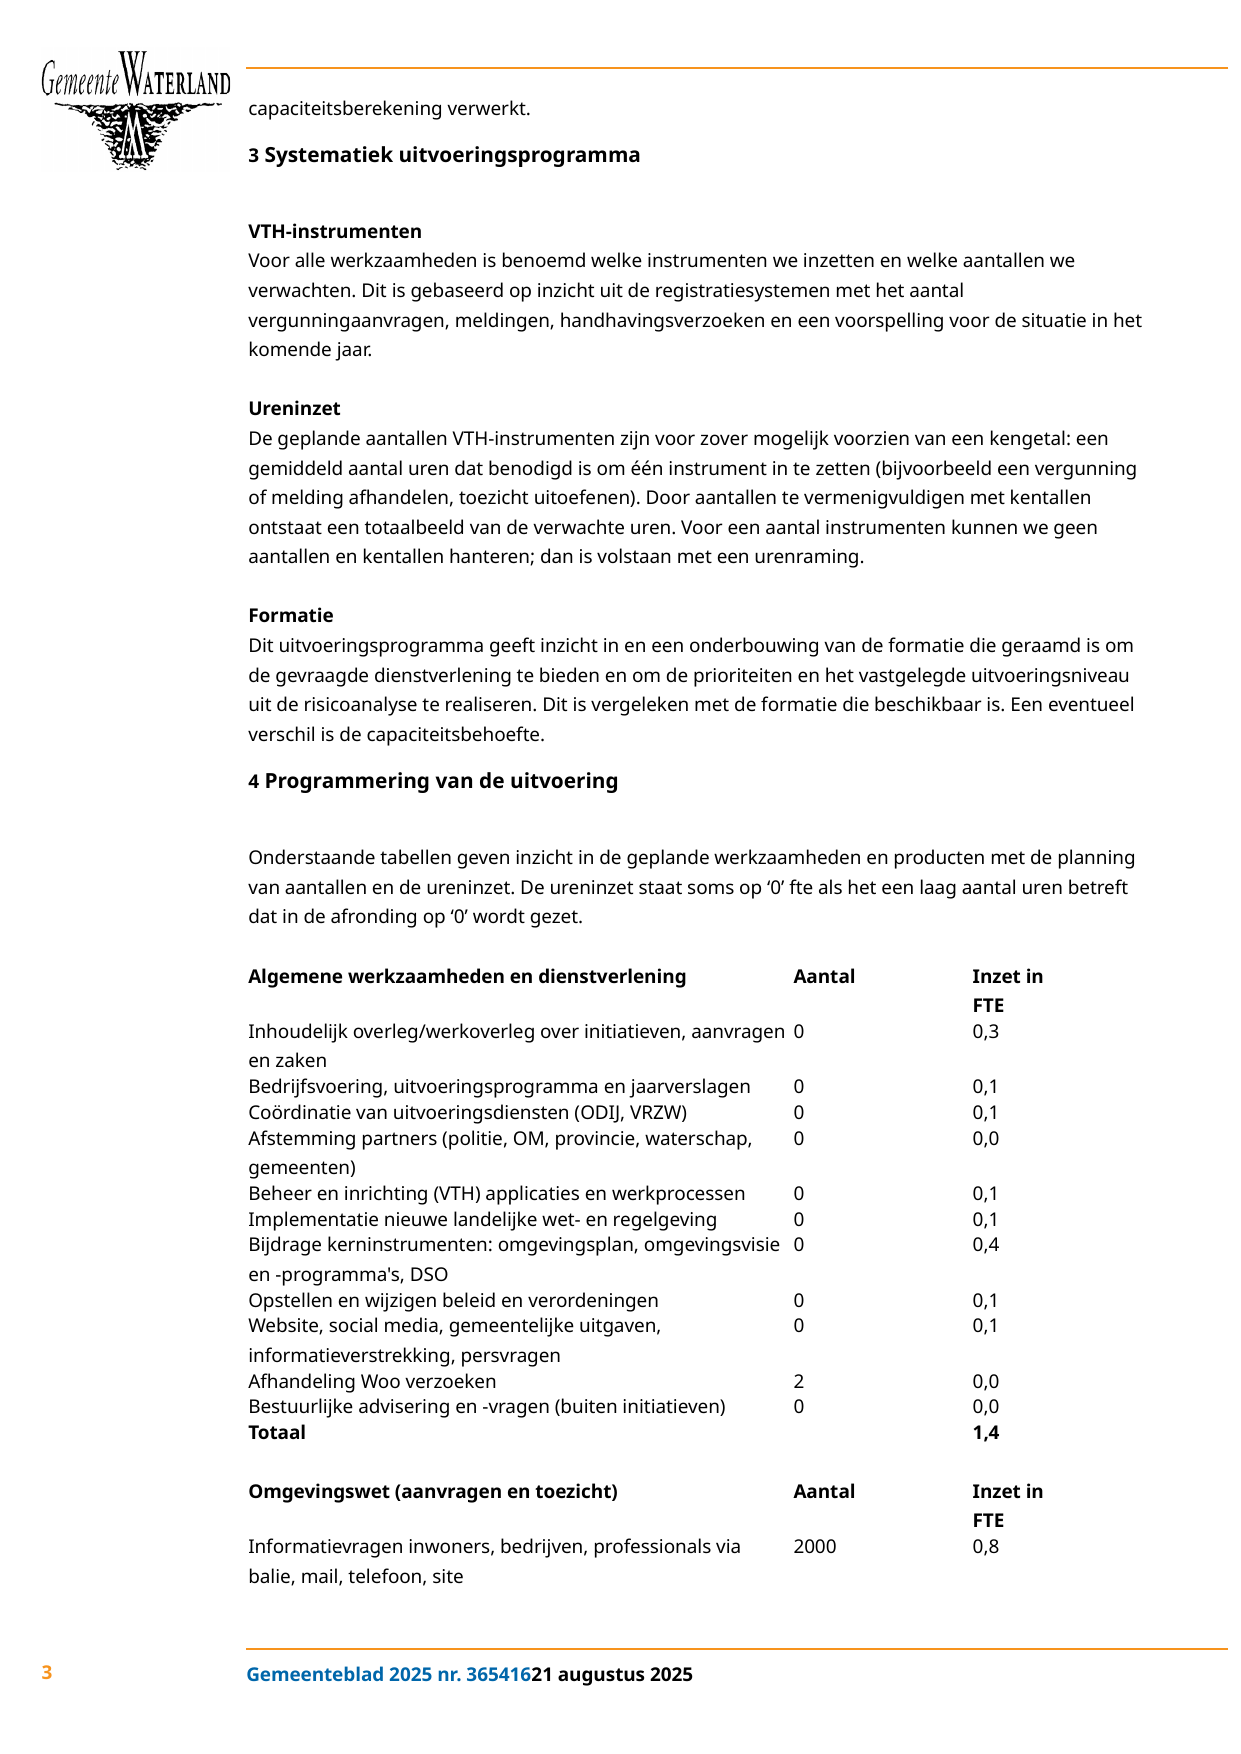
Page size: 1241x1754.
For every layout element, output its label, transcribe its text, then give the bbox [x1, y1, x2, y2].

text Formatie [248, 603, 1152, 628]
table_cell Totaal [248, 1420, 793, 1445]
table_cell 0 [793, 1074, 972, 1099]
table_cell 0,8 [973, 1534, 1152, 1589]
table_cell 0,1 [973, 1074, 1152, 1099]
table_cell 0,0 [973, 1368, 1152, 1394]
table_cell Afhandeling Woo verzoeken [248, 1368, 793, 1394]
table_cell 0 [793, 1018, 972, 1073]
table_cell Bedrijfsvoering, uitvoeringsprogramma en jaarverslagen [248, 1074, 793, 1099]
table_header Inzet in FTE [973, 963, 1152, 1018]
table_header Aantal [793, 963, 972, 1018]
text VTH-instrumenten [248, 218, 1152, 244]
table_header Inzet in FTE [973, 1478, 1152, 1533]
table_cell 0,0 [973, 1394, 1152, 1419]
table_cell 0,3 [973, 1018, 1152, 1073]
table_cell Inhoudelijk overleg/werkoverleg over initiatieven, aanvragen en zaken [248, 1018, 793, 1073]
table_header Aantal [793, 1478, 972, 1533]
table_cell 2000 [793, 1534, 972, 1589]
text 3 Systematiek uitvoeringsprogramma [248, 140, 1152, 169]
table_cell 0,1 [973, 1206, 1152, 1232]
table_cell 0 [793, 1180, 972, 1206]
table_cell 0,1 [973, 1099, 1152, 1125]
table_cell 0,1 [973, 1313, 1152, 1368]
text Voor alle werkzaamheden is benoemd welke instrumenten we inzetten en welke aantallen we verwachten. Dit is gebaseerd op inzicht uit de registratiesystemen met het aantal vergunningaanvragen, meldingen, handhavingsverzoeken en een voorspelling voor de situatie in het komende jaar. [248, 248, 1152, 362]
table_cell 2 [793, 1368, 972, 1394]
table_cell Informatievragen inwoners, bedrijven, professionals via balie, mail, telefoon, site [248, 1534, 793, 1589]
text De geplande aantallen VTH-instrumenten zijn voor zover mogelijk voorzien van een kengetal: een gemiddeld aantal uren dat benodigd is om één instrument in te zetten (bijvoorbeeld een vergunning of melding afhandelen, toezicht uitoefenen). Door aantallen te vermenigvuldigen met kentallen ontstaat een totaalbeeld van de verwachte uren. Voor een aantal instrumenten kunnen we geen aantallen en kentallen hanteren; dan is volstaan met een urenraming. [248, 425, 1152, 569]
table_cell 0 [793, 1287, 972, 1313]
table_header Algemene werkzaamheden en dienstverlening [248, 963, 793, 1018]
table_cell 0 [793, 1206, 972, 1232]
text capaciteitsberekening verwerkt. [248, 95, 1152, 121]
table_cell 0 [793, 1394, 972, 1419]
text 4 Programmering van de uitvoering [248, 767, 1152, 795]
table_cell Website, social media, gemeentelijke uitgaven, informatieverstrekking, persvragen [248, 1313, 793, 1368]
table_cell Bestuurlijke advisering en -vragen (buiten initiatieven) [248, 1394, 793, 1419]
table_cell 0,1 [973, 1180, 1152, 1206]
table_cell 0 [793, 1232, 972, 1287]
text Dit uitvoeringsprogramma geeft inzicht in en een onderbouwing van de formatie die geraamd is om de gevraagde dienstverlening te bieden en om de prioriteiten en het vastgelegde uitvoeringsniveau uit de risicoanalyse te realiseren. Dit is vergeleken met de formatie die beschikbaar is. Een eventueel verschil is de capaciteitsbehoefte. [248, 632, 1152, 747]
table_cell Opstellen en wijzigen beleid en verordeningen [248, 1287, 793, 1313]
table_cell Implementatie nieuwe landelijke wet- en regelgeving [248, 1206, 793, 1232]
table_cell 0 [793, 1313, 972, 1368]
table_cell 0 [793, 1125, 972, 1180]
table_cell 0,0 [973, 1125, 1152, 1180]
text Onderstaande tabellen geven inzicht in de geplande werkzaamheden en producten met de planning van aantallen en de ureninzet. De ureninzet staat soms op ‘0’ fte als het een laag aantal uren betreft dat in de afronding op ‘0’ wordt gezet. [248, 844, 1152, 929]
table_cell [793, 1420, 972, 1445]
picture [41, 47, 231, 172]
table_cell Coördinatie van uitvoeringsdiensten (ODIJ, VRZW) [248, 1099, 793, 1125]
table_cell 0 [793, 1099, 972, 1125]
table_header Omgevingswet (aanvragen en toezicht) [248, 1478, 793, 1533]
table_cell 0,1 [973, 1287, 1152, 1313]
table_cell Bijdrage kerninstrumenten: omgevingsplan, omgevingsvisie en -programma's, DSO [248, 1232, 793, 1287]
table_cell 1,4 [973, 1420, 1152, 1445]
table_cell 0,4 [973, 1232, 1152, 1287]
table_cell Afstemming partners (politie, OM, provincie, waterschap, gemeenten) [248, 1125, 793, 1180]
table_cell Beheer en inrichting (VTH) applicaties en werkprocessen [248, 1180, 793, 1206]
text Ureninzet [248, 396, 1152, 421]
